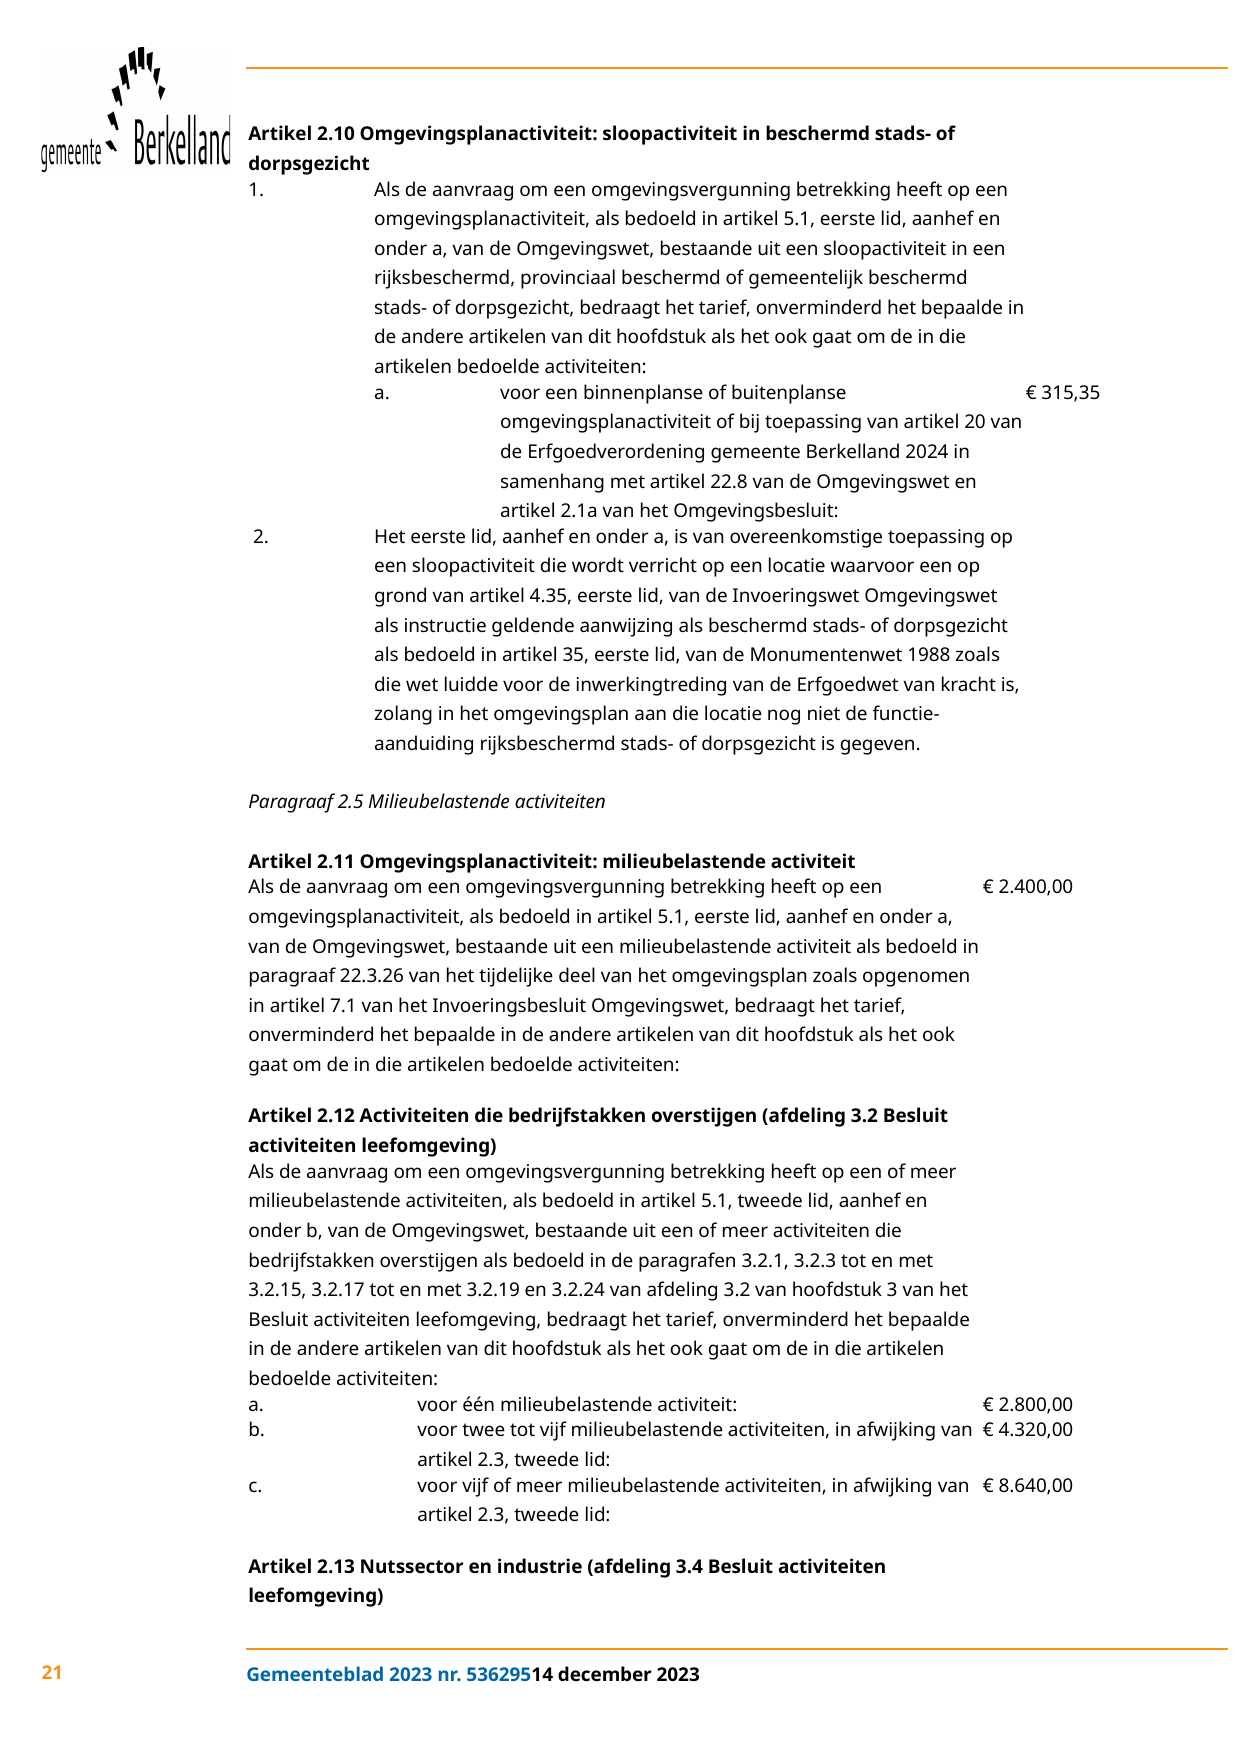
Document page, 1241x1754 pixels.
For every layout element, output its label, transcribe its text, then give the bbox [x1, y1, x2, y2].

table_cell c. [248, 1472, 417, 1527]
table_cell Als de aanvraag om een omgevingsvergunning betrekking heeft op een of meer milieubelastende activiteiten, als bedoeld in artikel 5.1, tweede lid, aanhef en onder b, van de Omgevingswet, bestaande uit een of meer activiteiten die bedrijfstakken overstijgen als bedoeld in de paragrafen 3.2.1, 3.2.3 tot en met 3.2.15, 3.2.17 tot en met 3.2.19 en 3.2.24 van afdeling 3.2 van hoofdstuk 3 van het Besluit activiteiten leefomgeving, bedraagt het tarief, onverminderd het bepaalde in de andere artikelen van dit hoofdstuk als het ook gaat om de in die artikelen bedoelde activiteiten: [248, 1158, 983, 1391]
table_cell € 4.320,00 [983, 1417, 1152, 1472]
table_cell Artikel 2.12 Activiteiten die bedrijfstakken overstijgen (afdeling 3.2 Besluit activiteiten leefomgeving) [248, 1103, 983, 1158]
table_cell € 315,35 [1026, 379, 1152, 523]
table_cell [374, 95, 1026, 121]
table_cell [248, 1077, 417, 1103]
picture [41, 47, 231, 172]
table_cell 2. [248, 523, 374, 756]
table_cell Als de aanvraag om een omgevingsvergunning betrekking heeft op een omgevingsplanactiviteit, als bedoeld in artikel 5.1, eerste lid, aanhef en onder a, van de Omgevingswet, bestaande uit een milieubelastende activiteit als bedoeld in paragraaf 22.3.26 van het tijdelijke deel van het omgevingsplan zoals opgenomen in artikel 7.1 van het Invoeringsbesluit Omgevingswet, bedraagt het tarief, onverminderd het bepaalde in de andere artikelen van dit hoofdstuk als het ook gaat om de in die artikelen bedoelde activiteiten: [248, 874, 983, 1077]
table_cell [1026, 121, 1152, 176]
table_cell [248, 379, 374, 523]
table_cell voor vijf of meer milieubelastende activiteiten, in afwijking van artikel 2.3, tweede lid: [417, 1472, 983, 1527]
table_header [983, 848, 1152, 874]
table_header Artikel 2.11 Omgevingsplanactiviteit: milieubelastende activiteit [248, 848, 983, 874]
table_cell Als de aanvraag om een omgevingsvergunning betrekking heeft op een omgevingsplanactiviteit, als bedoeld in artikel 5.1, eerste lid, aanhef en onder a, van de Omgevingswet, bestaande uit een sloopactiviteit in een rijksbeschermd, provinciaal beschermd of gemeentelijk beschermd stads- of dorpsgezicht, bedraagt het tarief, onverminderd het bepaalde in de andere artikelen van dit hoofdstuk als het ook gaat om de in die artikelen bedoelde activiteiten: [374, 176, 1026, 379]
table_cell € 8.640,00 [983, 1472, 1152, 1527]
table_cell [417, 1077, 983, 1103]
table_cell [983, 1527, 1152, 1553]
table_cell b. [248, 1417, 417, 1472]
table_cell 1. [248, 176, 374, 379]
table_cell Het eerste lid, aanhef en onder a, is van overeenkomstige toepassing op een sloopactiviteit die wordt verricht op een locatie waarvoor een op grond van artikel 4.35, eerste lid, van de Invoeringswet Omgevingswet als instructie geldende aanwijzing als beschermd stads- of dorpsgezicht als bedoeld in artikel 35, eerste lid, van de Monumentenwet 1988 zoals die wet luidde voor de inwerkingtreding van de Erfgoedwet van kracht is, zolang in het omgevingsplan aan die locatie nog niet de functie-aanduiding rijksbeschermd stads- of dorpsgezicht is gegeven. [374, 523, 1026, 756]
table_cell [1026, 176, 1152, 379]
table_cell Artikel 2.10 Omgevingsplanactiviteit: sloopactiviteit in beschermd stads- of dorpsgezicht [248, 121, 1026, 176]
table_cell Artikel 2.13 Nutssector en industrie (afdeling 3.4 Besluit activiteiten leefomgeving) [248, 1553, 983, 1608]
table_cell [983, 1077, 1152, 1103]
table_cell [417, 1527, 983, 1553]
table_cell € 2.800,00 [983, 1391, 1152, 1417]
table_cell voor twee tot vijf milieubelastende activiteiten, in afwijking van artikel 2.3, tweede lid: [417, 1417, 983, 1472]
table_cell [248, 1527, 417, 1553]
table_cell [1026, 95, 1152, 121]
table_cell a. [374, 379, 500, 523]
table_cell € 2.400,00 [983, 874, 1152, 1077]
table_cell [1026, 523, 1152, 756]
text Paragraaf 2.5 Milieubelastende activiteiten [248, 789, 1152, 814]
table_cell a. [248, 1391, 417, 1417]
table_cell [983, 1553, 1152, 1608]
table_cell [983, 1103, 1152, 1158]
table_cell [248, 95, 374, 121]
table_cell voor een binnenplanse of buitenplanse omgevingsplanactiviteit of bij toepassing van artikel 20 van de Erfgoedverordening gemeente Berkelland 2024 in samenhang met artikel 22.8 van de Omgevingswet en artikel 2.1a van het Omgevingsbesluit: [500, 379, 1026, 523]
table_cell voor één milieubelastende activiteit: [417, 1391, 983, 1417]
table_cell [983, 1158, 1152, 1391]
